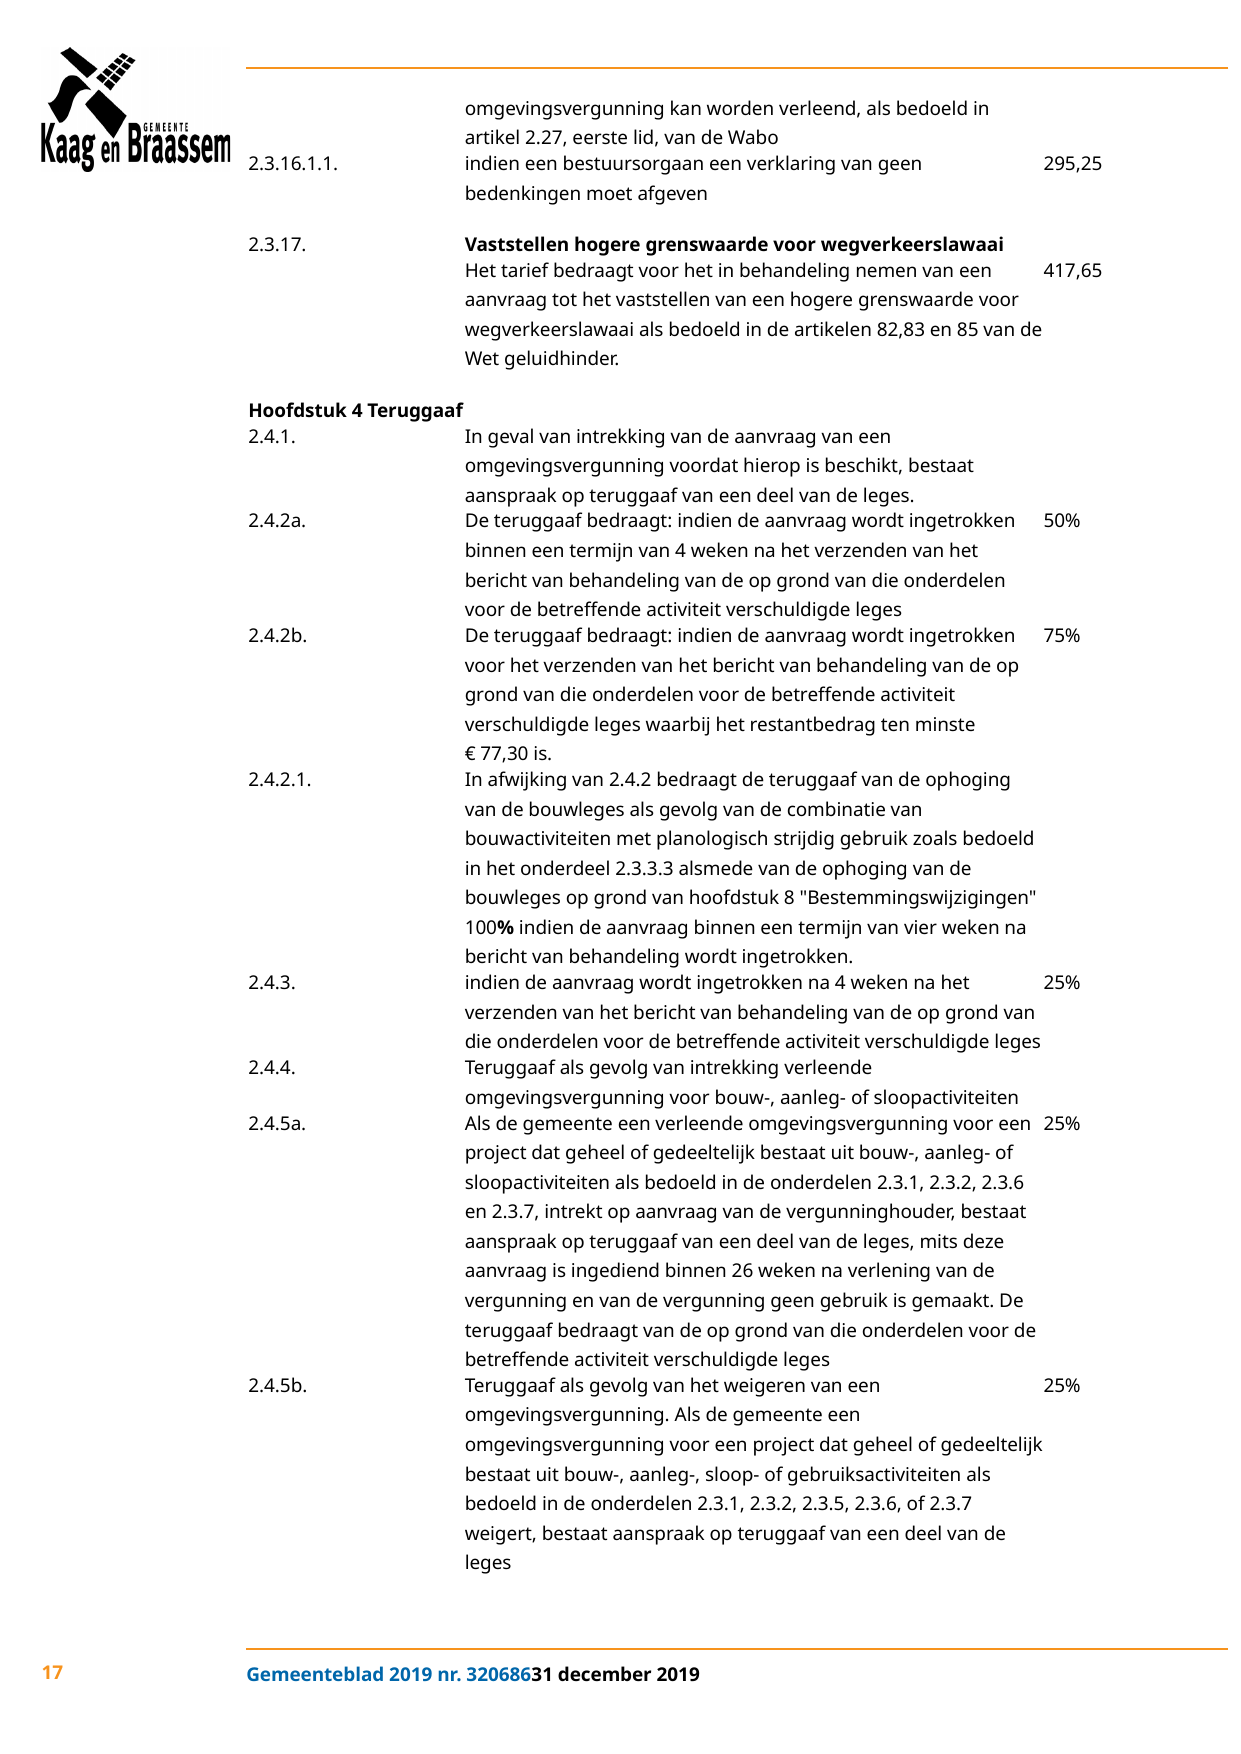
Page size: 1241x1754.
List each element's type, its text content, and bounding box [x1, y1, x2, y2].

table_cell Het tarief bedraagt voor het in behandeling nemen van een aanvraag tot het vaststellen van een hogere grenswaarde voor wegverkeerslawaai als bedoeld in de artikelen 82,83 en 85 van de Wet geluidhinder. [465, 257, 1043, 371]
table_cell 50% [1043, 508, 1152, 622]
table_cell indien een bestuursorgaan een verklaring van geen bedenkingen moet afgeven [465, 150, 1043, 205]
table_cell 75% [1043, 622, 1152, 766]
table_cell 417,65 [1043, 257, 1152, 371]
table_cell 2.4.2b. [248, 622, 464, 766]
table_cell [1043, 766, 1152, 969]
table_cell [248, 205, 464, 231]
table_cell 25% [1043, 1110, 1152, 1372]
table_cell 2.4.5b. [248, 1372, 464, 1575]
table_cell Vaststellen hogere grenswaarde voor wegverkeerslawaai [465, 231, 1043, 257]
table_cell [1043, 423, 1152, 508]
table_cell 2.4.4. [248, 1054, 464, 1110]
table_cell 2.4.1. [248, 423, 464, 508]
table_cell indien de aanvraag wordt ingetrokken na 4 weken na het verzenden van het bericht van behandeling van de op grond van die onderdelen voor de betreffende activiteit verschuldigde leges [465, 970, 1043, 1054]
table_cell [1043, 371, 1152, 397]
table_cell Als de gemeente een verleende omgevingsvergunning voor een project dat geheel of gedeeltelijk bestaat uit bouw-, aanleg- of sloopactiviteiten als bedoeld in de onderdelen 2.3.1, 2.3.2, 2.3.6 en 2.3.7, intrekt op aanvraag van de vergunninghouder, bestaat aanspraak op teruggaaf van een deel van de leges, mits deze aanvraag is ingediend binnen 26 weken na verlening van de vergunning en van de vergunning geen gebruik is gemaakt. De teruggaaf bedraagt van de op grond van die onderdelen voor de betreffende activiteit verschuldigde leges [465, 1110, 1043, 1372]
table_cell [1043, 1054, 1152, 1110]
picture [41, 47, 231, 172]
table_cell [248, 257, 464, 371]
table_cell 295,25 [1043, 150, 1152, 205]
table_cell De teruggaaf bedraagt: indien de aanvraag wordt ingetrokken binnen een termijn van 4 weken na het verzenden van het bericht van behandeling van de op grond van die onderdelen voor de betreffende activiteit verschuldigde leges [465, 508, 1043, 622]
table_cell In afwijking van 2.4.2 bedraagt de teruggaaf van de ophoging van de bouwleges als gevolg van de combinatie van bouwactiviteiten met planologisch strijdig gebruik zoals bedoeld in het onderdeel 2.3.3.3 alsmede van de ophoging van de bouwleges op grond van hoofdstuk 8 "Bestemmingswijzigingen" 100% indien de aanvraag binnen een termijn van vier weken na bericht van behandeling wordt ingetrokken. [465, 766, 1043, 969]
table_cell In geval van intrekking van de aanvraag van een omgevingsvergunning voordat hierop is beschikt, bestaat aanspraak op teruggaaf van een deel van de leges. [465, 423, 1043, 508]
table_cell 2.4.2.1. [248, 766, 464, 969]
table_cell [465, 371, 1043, 397]
table_cell Hoofdstuk 4 Teruggaaf [248, 397, 1043, 423]
table_cell [1043, 397, 1152, 423]
table_cell 2.4.2a. [248, 508, 464, 622]
table_cell Teruggaaf als gevolg van het weigeren van een omgevingsvergunning. Als de gemeente een omgevingsvergunning voor een project dat geheel of gedeeltelijk bestaat uit bouw-, aanleg-, sloop- of gebruiksactiviteiten als bedoeld in de onderdelen 2.3.1, 2.3.2, 2.3.5, 2.3.6, of 2.3.7 weigert, bestaat aanspraak op teruggaaf van een deel van de leges [465, 1372, 1043, 1575]
table_cell De teruggaaf bedraagt: indien de aanvraag wordt ingetrokken voor het verzenden van het bericht van behandeling van de op grond van die onderdelen voor de betreffende activiteit verschuldigde leges waarbij het restantbedrag ten minste € 77,30 is. [465, 622, 1043, 766]
table_cell omgevingsvergunning kan worden verleend, als bedoeld in artikel 2.27, eerste lid, van de Wabo [465, 95, 1043, 150]
table_cell 25% [1043, 1372, 1152, 1575]
table_cell [248, 95, 464, 150]
table_cell [248, 1575, 464, 1601]
table_cell 2.4.5a. [248, 1110, 464, 1372]
table_cell [248, 371, 464, 397]
table_cell [1043, 1575, 1152, 1601]
table_cell 2.3.16.1.1. [248, 150, 464, 205]
table_cell [1043, 95, 1152, 150]
table_cell [1043, 205, 1152, 231]
table_cell 2.3.17. [248, 231, 464, 257]
table_cell 2.4.3. [248, 970, 464, 1054]
table_cell Teruggaaf als gevolg van intrekking verleende omgevingsvergunning voor bouw-, aanleg- of sloopactiviteiten [465, 1054, 1043, 1110]
table_cell [465, 1575, 1043, 1601]
table_cell [465, 205, 1043, 231]
table_cell [1043, 231, 1152, 257]
table_cell 25% [1043, 970, 1152, 1054]
